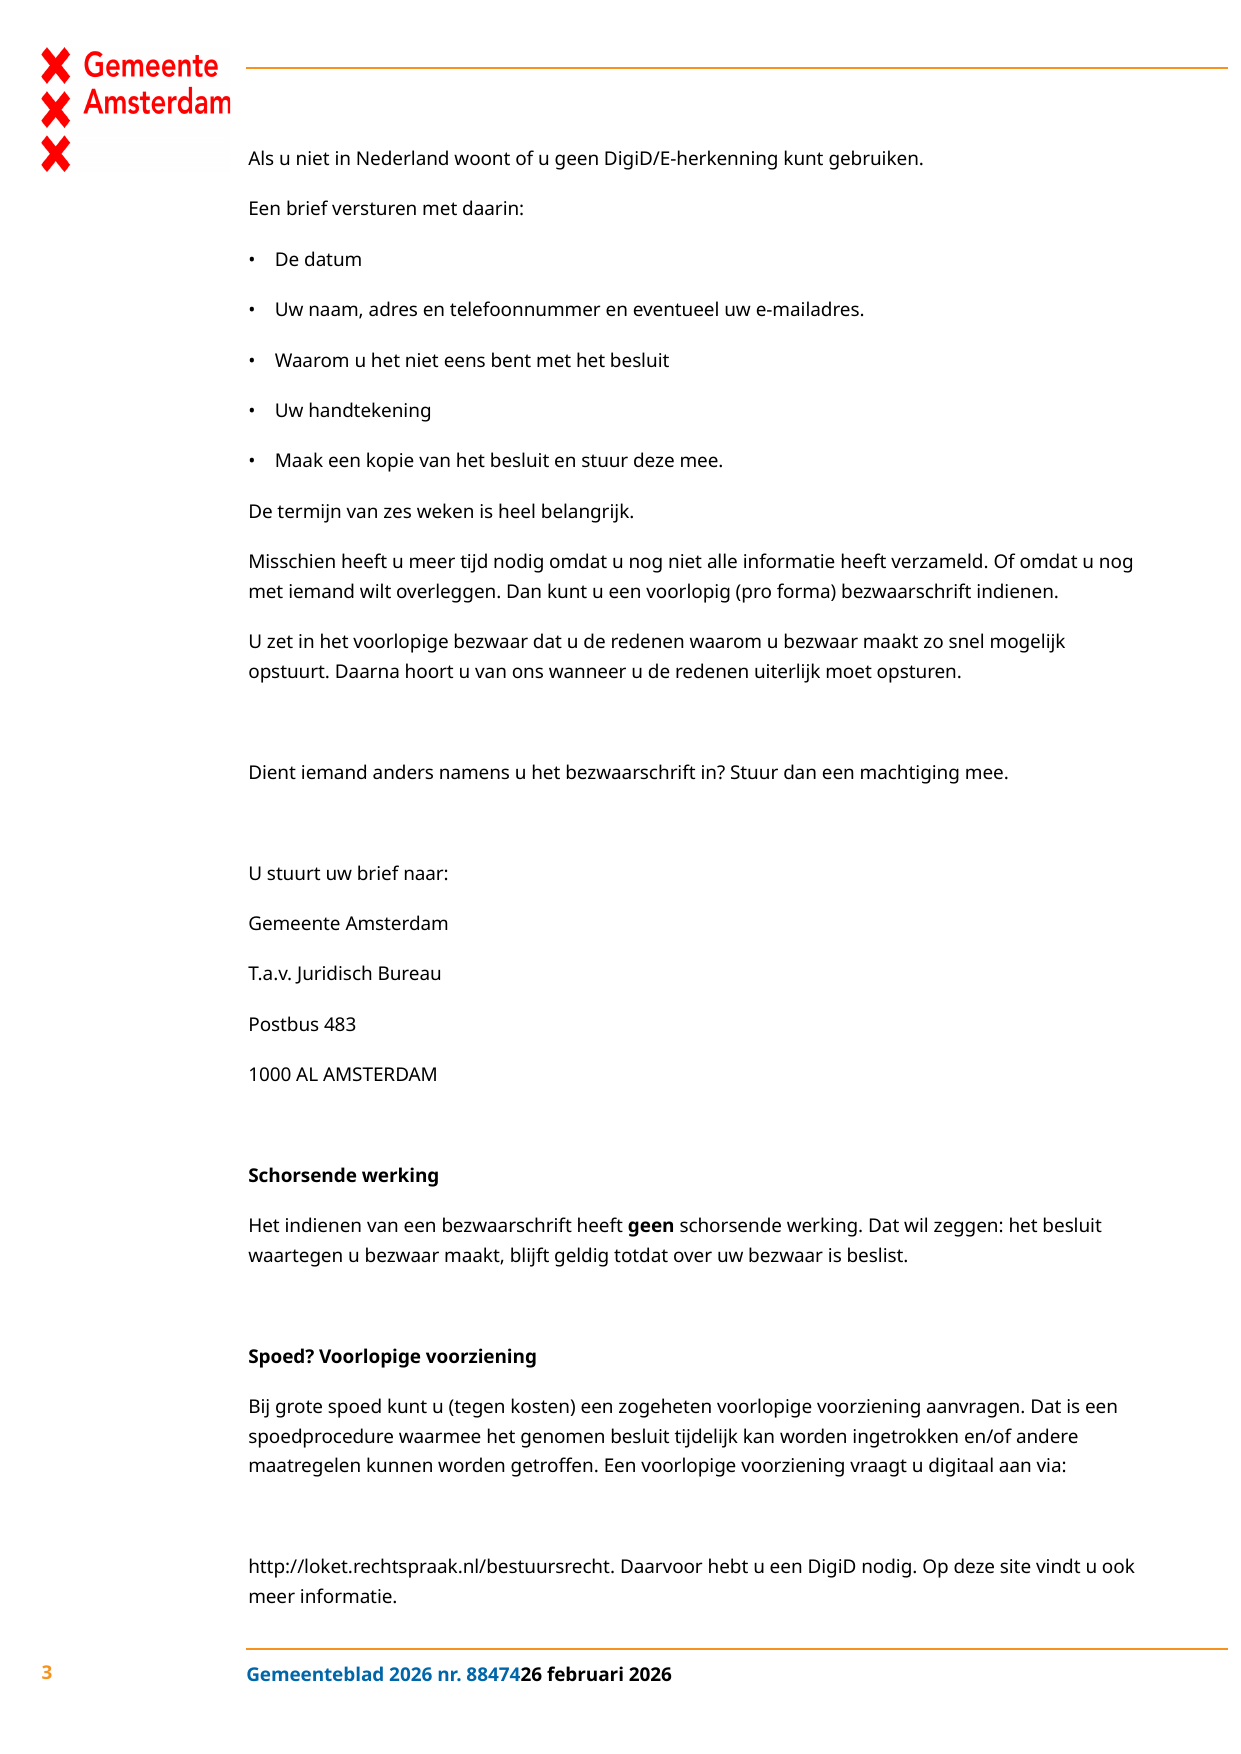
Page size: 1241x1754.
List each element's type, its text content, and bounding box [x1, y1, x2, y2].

text U stuurt uw brief naar: [248, 860, 1152, 886]
text Als u niet in Nederland woont of u geen DigiD/E-herkenning kunt gebruiken. [248, 145, 1152, 171]
text Misschien heeft u meer tijd nodig omdat u nog niet alle informatie heeft verzameld. Of omdat u nog met iemand wilt overleggen. Dan kunt u een voorlopig (pro forma) bezwaarschrift indienen. [248, 548, 1152, 604]
text T.a.v. Juridisch Bureau [248, 961, 1152, 986]
text De termijn van zes weken is heel belangrijk. [248, 498, 1152, 524]
text Dient iemand anders namens u het bezwaarschrift in? Stuur dan een machtiging mee. [248, 759, 1152, 785]
text http://loket.rechtspraak.nl/bestuursrecht. Daarvoor hebt u een DigiD nodig. Op deze site vindt u ook meer informatie. [248, 1553, 1152, 1609]
text Het indienen van een bezwaarschrift heeft geen schorsende werking. Dat wil zeggen: het besluit waartegen u bezwaar maakt, blijft geldig totdat over uw bezwaar is beslist. [248, 1213, 1152, 1268]
text Spoed? Voorlopige voorziening [248, 1343, 1152, 1369]
text • Uw naam, adres en telefoonnummer en eventueel uw e-mailadres. [248, 296, 1152, 322]
text Schorsende werking [248, 1162, 1152, 1188]
text • De datum [248, 246, 1152, 272]
text Een brief versturen met daarin: [248, 196, 1152, 221]
text Postbus 483 [248, 1011, 1152, 1037]
text • Waarom u het niet eens bent met het besluit [248, 347, 1152, 373]
text 1000 AL AMSTERDAM [248, 1061, 1152, 1087]
picture [41, 47, 231, 172]
text Bij grote spoed kunt u (tegen kosten) een zogeheten voorlopige voorziening aanvragen. Dat is een spoedprocedure waarmee het genomen besluit tijdelijk kan worden ingetrokken en/of andere maatregelen kunnen worden getroffen. Een voorlopige voorziening vraagt u digitaal aan via: [248, 1393, 1152, 1478]
text Gemeente Amsterdam [248, 910, 1152, 936]
text • Maak een kopie van het besluit en stuur deze mee. [248, 448, 1152, 473]
text • Uw handtekening [248, 397, 1152, 423]
text U zet in het voorlopige bezwaar dat u de redenen waarom u bezwaar maakt zo snel mogelijk opstuurt. Daarna hoort u van ons wanneer u de redenen uiterlijk moet opsturen. [248, 628, 1152, 684]
